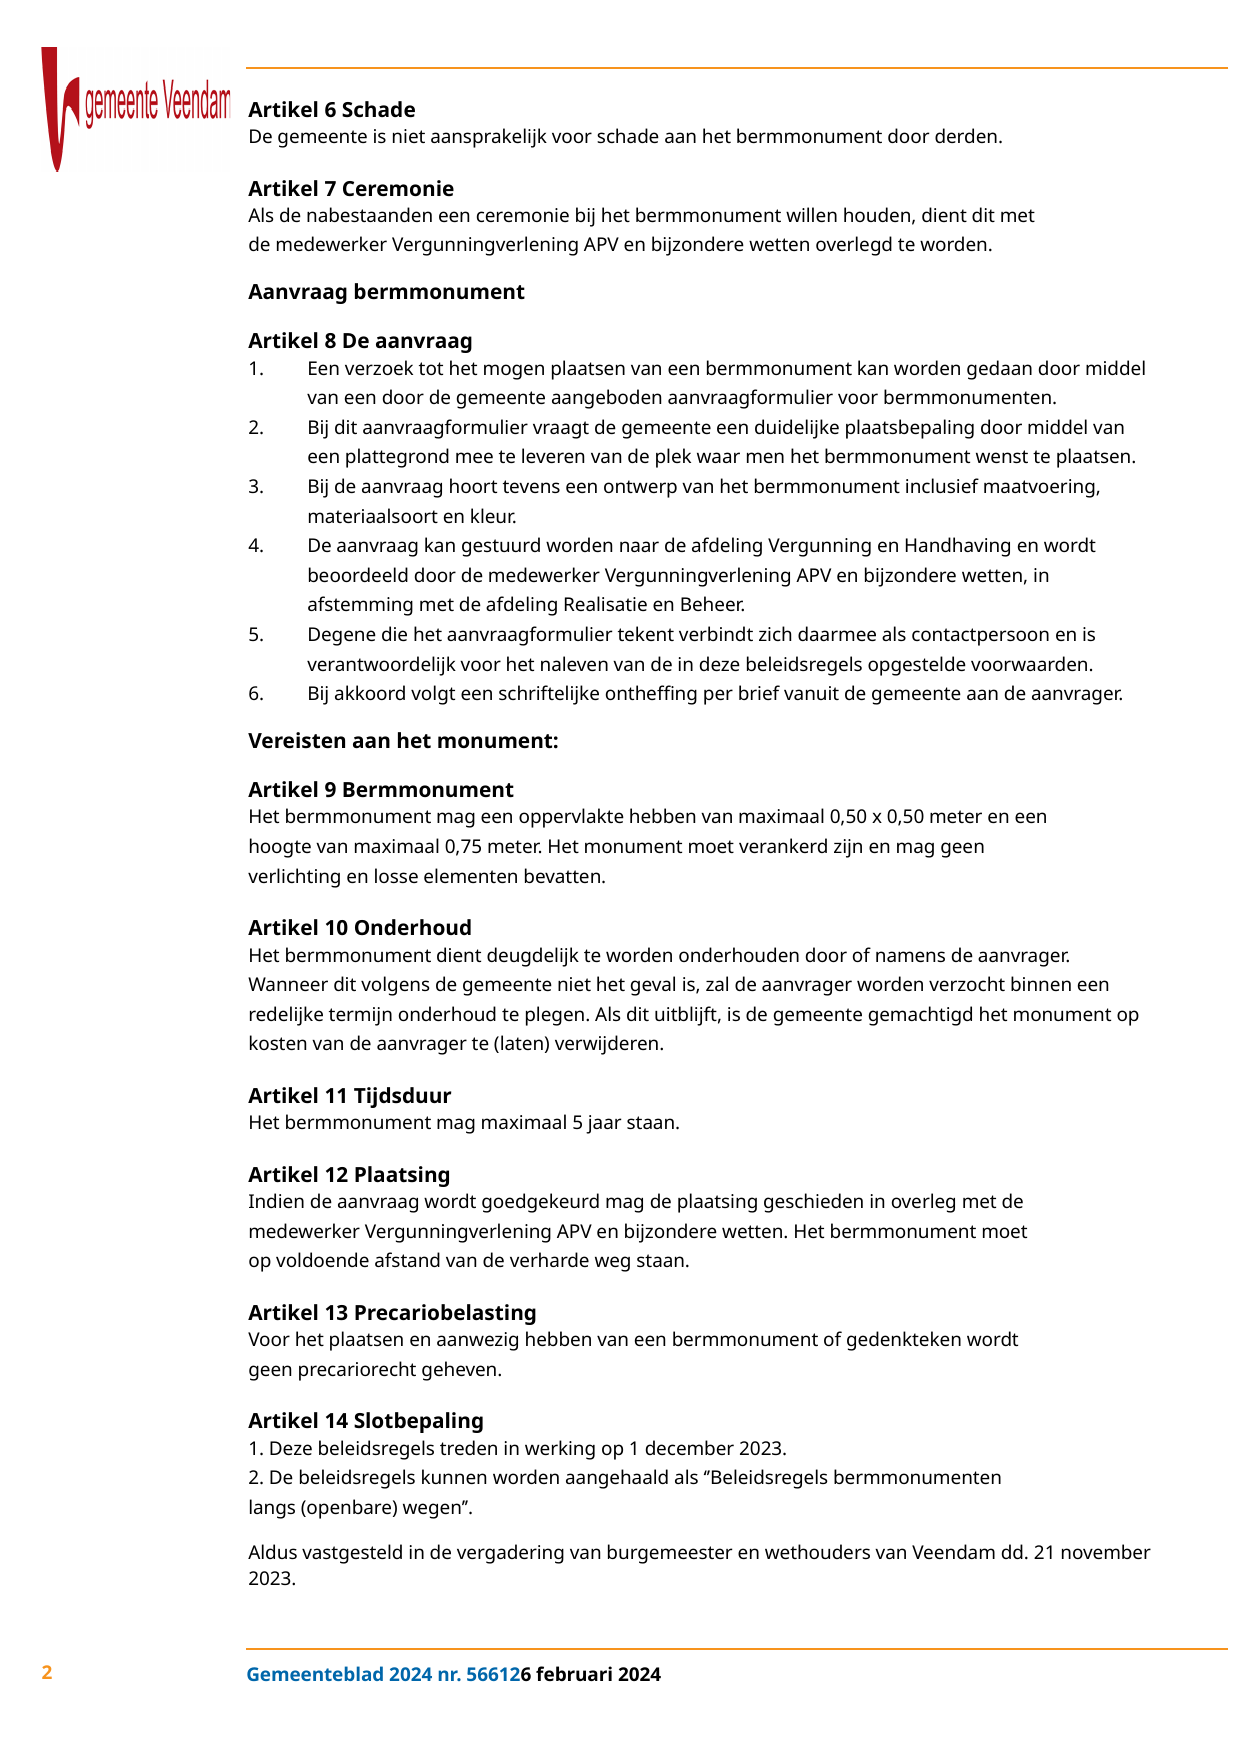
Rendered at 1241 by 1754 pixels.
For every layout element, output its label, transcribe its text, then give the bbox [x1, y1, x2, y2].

text Artikel 9 Bermmonument [248, 775, 1152, 804]
text Artikel 7 Ceremonie [248, 174, 1152, 202]
list Bij dit aanvraagformulier vraagt de gemeente een duidelijke plaatsbepaling door middel van een plattegrond mee te leveren van de plek waar men het bermmonument wenst te plaatsen. [248, 414, 1152, 469]
picture [41, 47, 231, 172]
text Het bermmonument mag maximaal 5 jaar staan. [248, 1109, 1152, 1135]
text Artikel 10 Onderhoud [248, 913, 1152, 942]
text Indien de aanvraag wordt goedgekeurd mag de plaatsing geschieden in overleg met de [248, 1188, 1152, 1214]
text Artikel 11 Tijdsduur [248, 1081, 1152, 1109]
text op voldoende afstand van de verharde weg staan. [248, 1247, 1152, 1273]
text Artikel 13 Precariobelasting [248, 1298, 1152, 1326]
list Bij de aanvraag hoort tevens een ontwerp van het bermmonument inclusief maatvoering, materiaalsoort en kleur. [248, 473, 1152, 529]
text Artikel 6 Schade [248, 95, 1152, 123]
text Vereisten aan het monument: [248, 726, 1152, 754]
text Artikel 14 Slotbepaling [248, 1406, 1152, 1435]
text 2. De beleidsregels kunnen worden aangehaald als ‘’Beleidsregels bermmonumenten [248, 1464, 1152, 1490]
text medewerker Vergunningverlening APV en bijzondere wetten. Het bermmonument moet [248, 1218, 1152, 1243]
text Aanvraag bermmonument [248, 277, 1152, 306]
text verlichting en losse elementen bevatten. [248, 863, 1152, 889]
text Het bermmonument dient deugdelijk te worden onderhouden door of namens de aanvrager. Wanneer dit volgens de gemeente niet het geval is, zal de aanvrager worden verzocht binnen een redelijke termijn onderhoud te plegen. Als dit uitblijft, is de gemeente gemachtigd het monument op kosten van de aanvrager te (laten) verwijderen. [248, 942, 1152, 1056]
text geen precariorecht geheven. [248, 1356, 1152, 1382]
text Als de nabestaanden een ceremonie bij het bermmonument willen houden, dient dit met [248, 202, 1152, 228]
text Het bermmonument mag een oppervlakte hebben van maximaal 0,50 x 0,50 meter en een [248, 804, 1152, 829]
text Artikel 12 Plaatsing [248, 1160, 1152, 1188]
list De aanvraag kan gestuurd worden naar de afdeling Vergunning en Handhaving en wordt beoordeeld door de medewerker Vergunningverlening APV en bijzondere wetten, in afstemming met de afdeling Realisatie en Beheer. [248, 532, 1152, 617]
text hoogte van maximaal 0,75 meter. Het monument moet verankerd zijn en mag geen [248, 833, 1152, 859]
text langs (openbare) wegen’’. [248, 1494, 1152, 1519]
list Een verzoek tot het mogen plaatsen van een bermmonument kan worden gedaan door middel van een door de gemeente aangeboden aanvraagformulier voor bermmonumenten. [248, 355, 1152, 410]
list Bij akkoord volgt een schriftelijke ontheffing per brief vanuit de gemeente aan de aanvrager. [248, 680, 1152, 706]
list Degene die het aanvraagformulier tekent verbindt zich daarmee als contactpersoon en is verantwoordelijk voor het naleven van de in deze beleidsregels opgestelde voorwaarden. [248, 621, 1152, 677]
text Artikel 8 De aanvraag [248, 327, 1152, 355]
text 1. Deze beleidsregels treden in werking op 1 december 2023. [248, 1435, 1152, 1460]
text Aldus vastgesteld in de vergadering van burgemeester en wethouders van Veendam dd. 21 november 2023. [248, 1539, 1152, 1591]
text De gemeente is niet aansprakelijk voor schade aan het bermmonument door derden. [248, 123, 1152, 149]
text Voor het plaatsen en aanwezig hebben van een bermmonument of gedenkteken wordt [248, 1326, 1152, 1352]
text de medewerker Vergunningverlening APV en bijzondere wetten overlegd te worden. [248, 232, 1152, 257]
